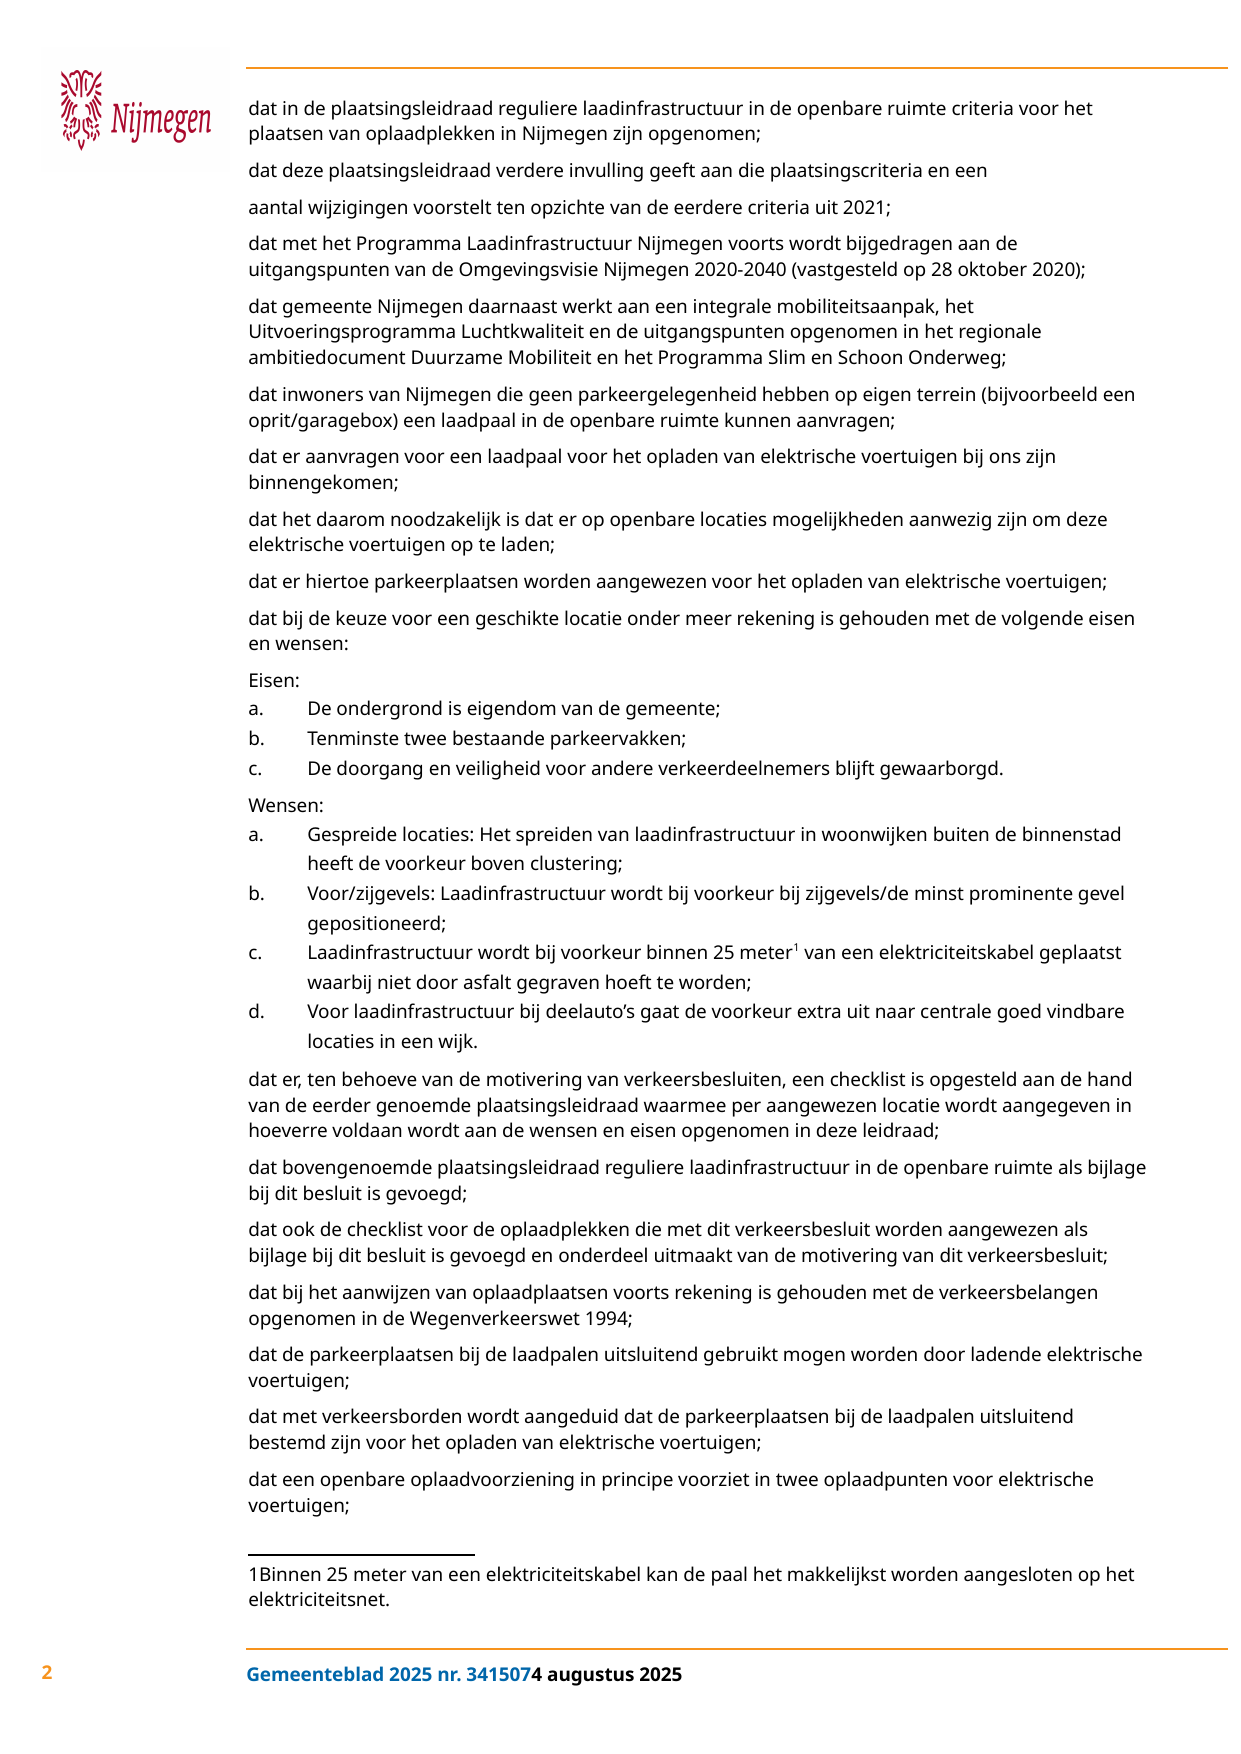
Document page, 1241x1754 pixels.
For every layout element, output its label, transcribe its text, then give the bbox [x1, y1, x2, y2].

text dat een openbare oplaadvoorziening in principe voorziet in twee oplaadpunten voor elektrische voertuigen; [248, 1466, 1152, 1518]
text dat bij het aanwijzen van oplaadplaatsen voorts rekening is gehouden met de verkeersbelangen opgenomen in de Wegenverkeerswet 1994; [248, 1279, 1152, 1330]
text Eisen: [248, 667, 1152, 693]
text dat gemeente Nijmegen daarnaast werkt aan een integrale mobiliteitsaanpak, het Uitvoeringsprogramma Luchtkwaliteit en de uitgangspunten opgenomen in het regionale ambitiedocument Duurzame Mobiliteit en het Programma Slim en Schoon Onderweg; [248, 293, 1152, 370]
text dat er hiertoe parkeerplaatsen worden aangewezen voor het opladen van elektrische voertuigen; [248, 568, 1152, 594]
text dat met het Programma Laadinfrastructuur Nijmegen voorts wordt bijgedragen aan de uitgangspunten van de Omgevingsvisie Nijmegen 2020-2040 (vastgesteld op 28 oktober 2020); [248, 231, 1152, 282]
text dat deze plaatsingsleidraad verdere invulling geeft aan die plaatsingscriteria en een [248, 157, 1152, 183]
text dat bovengenoemde plaatsingsleidraad reguliere laadinfrastructuur in de openbare ruimte als bijlage bij dit besluit is gevoegd; [248, 1154, 1152, 1206]
list Binnen 25 meter van een elektriciteitskabel kan de paal het makkelijkst worden aangesloten op het elektriciteitsnet. [248, 1561, 1152, 1612]
list Voor laadinfrastructuur bij deelauto’s gaat de voorkeur extra uit naar centrale goed vindbare locaties in een wijk. [248, 998, 1152, 1054]
picture [41, 47, 231, 172]
list Laadinfrastructuur wordt bij voorkeur binnen 25 meter van een elektriciteitskabel geplaatst waarbij niet door asfalt gegraven hoeft te worden; [248, 939, 1152, 995]
text dat er, ten behoeve van de motivering van verkeersbesluiten, een checklist is opgesteld aan de hand van de eerder genoemde plaatsingsleidraad waarmee per aangewezen locatie wordt aangegeven in hoeverre voldaan wordt aan de wensen en eisen opgenomen in deze leidraad; [248, 1066, 1152, 1143]
list De doorgang en veiligheid voor andere verkeerdeelnemers blijft gewaarborgd. [248, 755, 1152, 781]
text dat inwoners van Nijmegen die geen parkeergelegenheid hebben op eigen terrein (bijvoorbeeld een oprit/garagebox) een laadpaal in de openbare ruimte kunnen aanvragen; [248, 381, 1152, 432]
list De ondergrond is eigendom van de gemeente; [248, 696, 1152, 721]
text aantal wijzigingen voorstelt ten opzichte van de eerdere criteria uit 2021; [248, 194, 1152, 219]
text Wensen: [248, 793, 1152, 818]
text dat bij de keuze voor een geschikte locatie onder meer rekening is gehouden met de volgende eisen en wensen: [248, 605, 1152, 656]
text dat in de plaatsingsleidraad reguliere laadinfrastructuur in de openbare ruimte criteria voor het plaatsen van oplaadplekken in Nijmegen zijn opgenomen; [248, 95, 1152, 146]
text dat er aanvragen voor een laadpaal voor het opladen van elektrische voertuigen bij ons zijn binnengekomen; [248, 443, 1152, 495]
text dat met verkeersborden wordt aangeduid dat de parkeerplaatsen bij de laadpalen uitsluitend bestemd zijn voor het opladen van elektrische voertuigen; [248, 1404, 1152, 1455]
list Gespreide locaties: Het spreiden van laadinfrastructuur in woonwijken buiten de binnenstad heeft de voorkeur boven clustering; [248, 821, 1152, 876]
list Tenminste twee bestaande parkeervakken; [248, 725, 1152, 751]
text dat ook de checklist voor de oplaadplekken die met dit verkeersbesluit worden aangewezen als bijlage bij dit besluit is gevoegd en onderdeel uitmaakt van de motivering van dit verkeersbesluit; [248, 1217, 1152, 1268]
text dat het daarom noodzakelijk is dat er op openbare locaties mogelijkheden aanwezig zijn om deze elektrische voertuigen op te laden; [248, 506, 1152, 557]
text dat de parkeerplaatsen bij de laadpalen uitsluitend gebruikt mogen worden door ladende elektrische voertuigen; [248, 1341, 1152, 1393]
list Voor/zijgevels: Laadinfrastructuur wordt bij voorkeur bij zijgevels/de minst prominente gevel gepositioneerd; [248, 880, 1152, 936]
